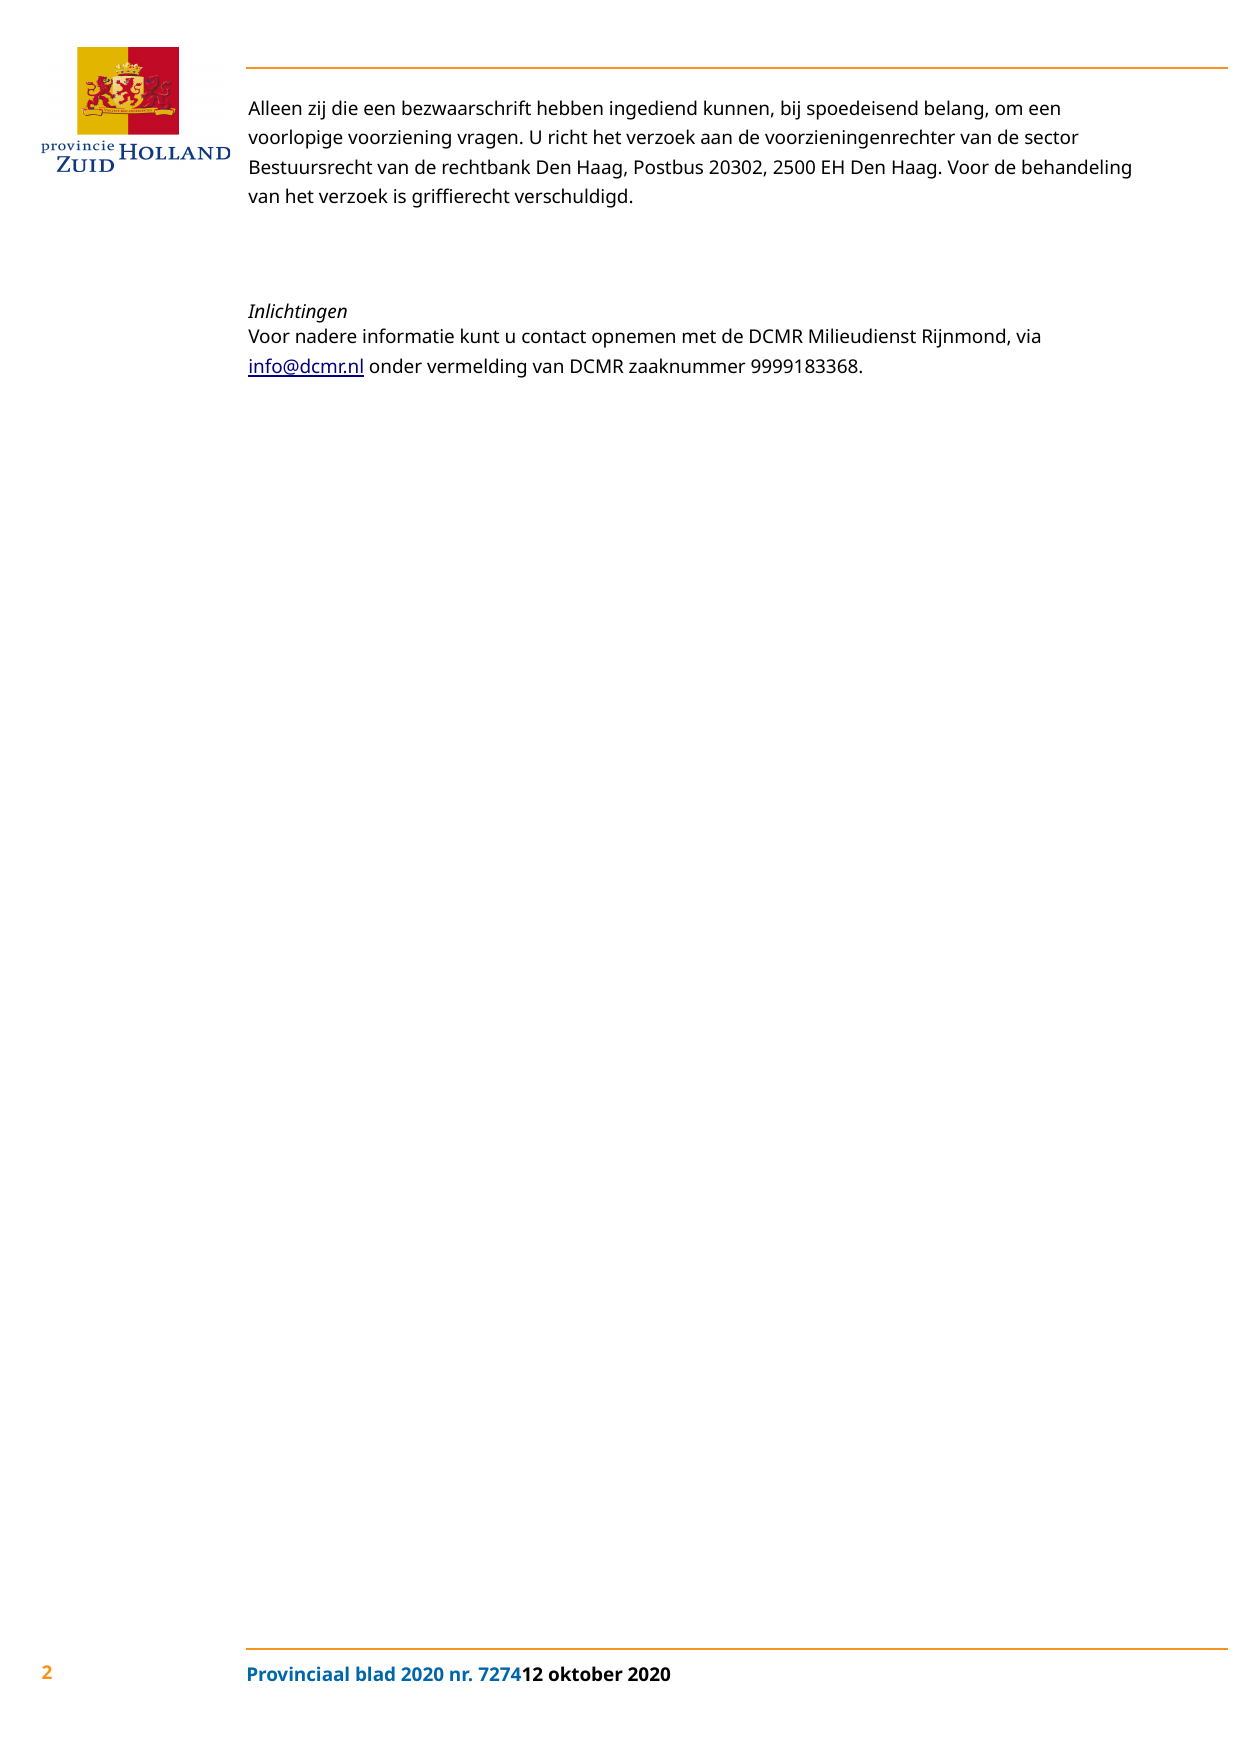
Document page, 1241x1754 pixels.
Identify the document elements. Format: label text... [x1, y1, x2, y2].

text Inlichtingen [248, 298, 1152, 324]
text Voor nadere informatie kunt u contact opnemen met de DCMR Milieudienst Rijnmond, via info@dcmr.nl onder vermelding van DCMR zaaknummer 9999183368. [248, 324, 1152, 379]
picture [41, 47, 231, 172]
text Alleen zij die een bezwaarschrift hebben ingediend kunnen, bij spoedeisend belang, om een voorlopige voorziening vragen. U richt het verzoek aan de voorzieningenrechter van de sector Bestuursrecht van de rechtbank Den Haag, Postbus 20302, 2500 EH Den Haag. Voor de behandeling van het verzoek is griffierecht verschuldigd. [248, 95, 1152, 209]
